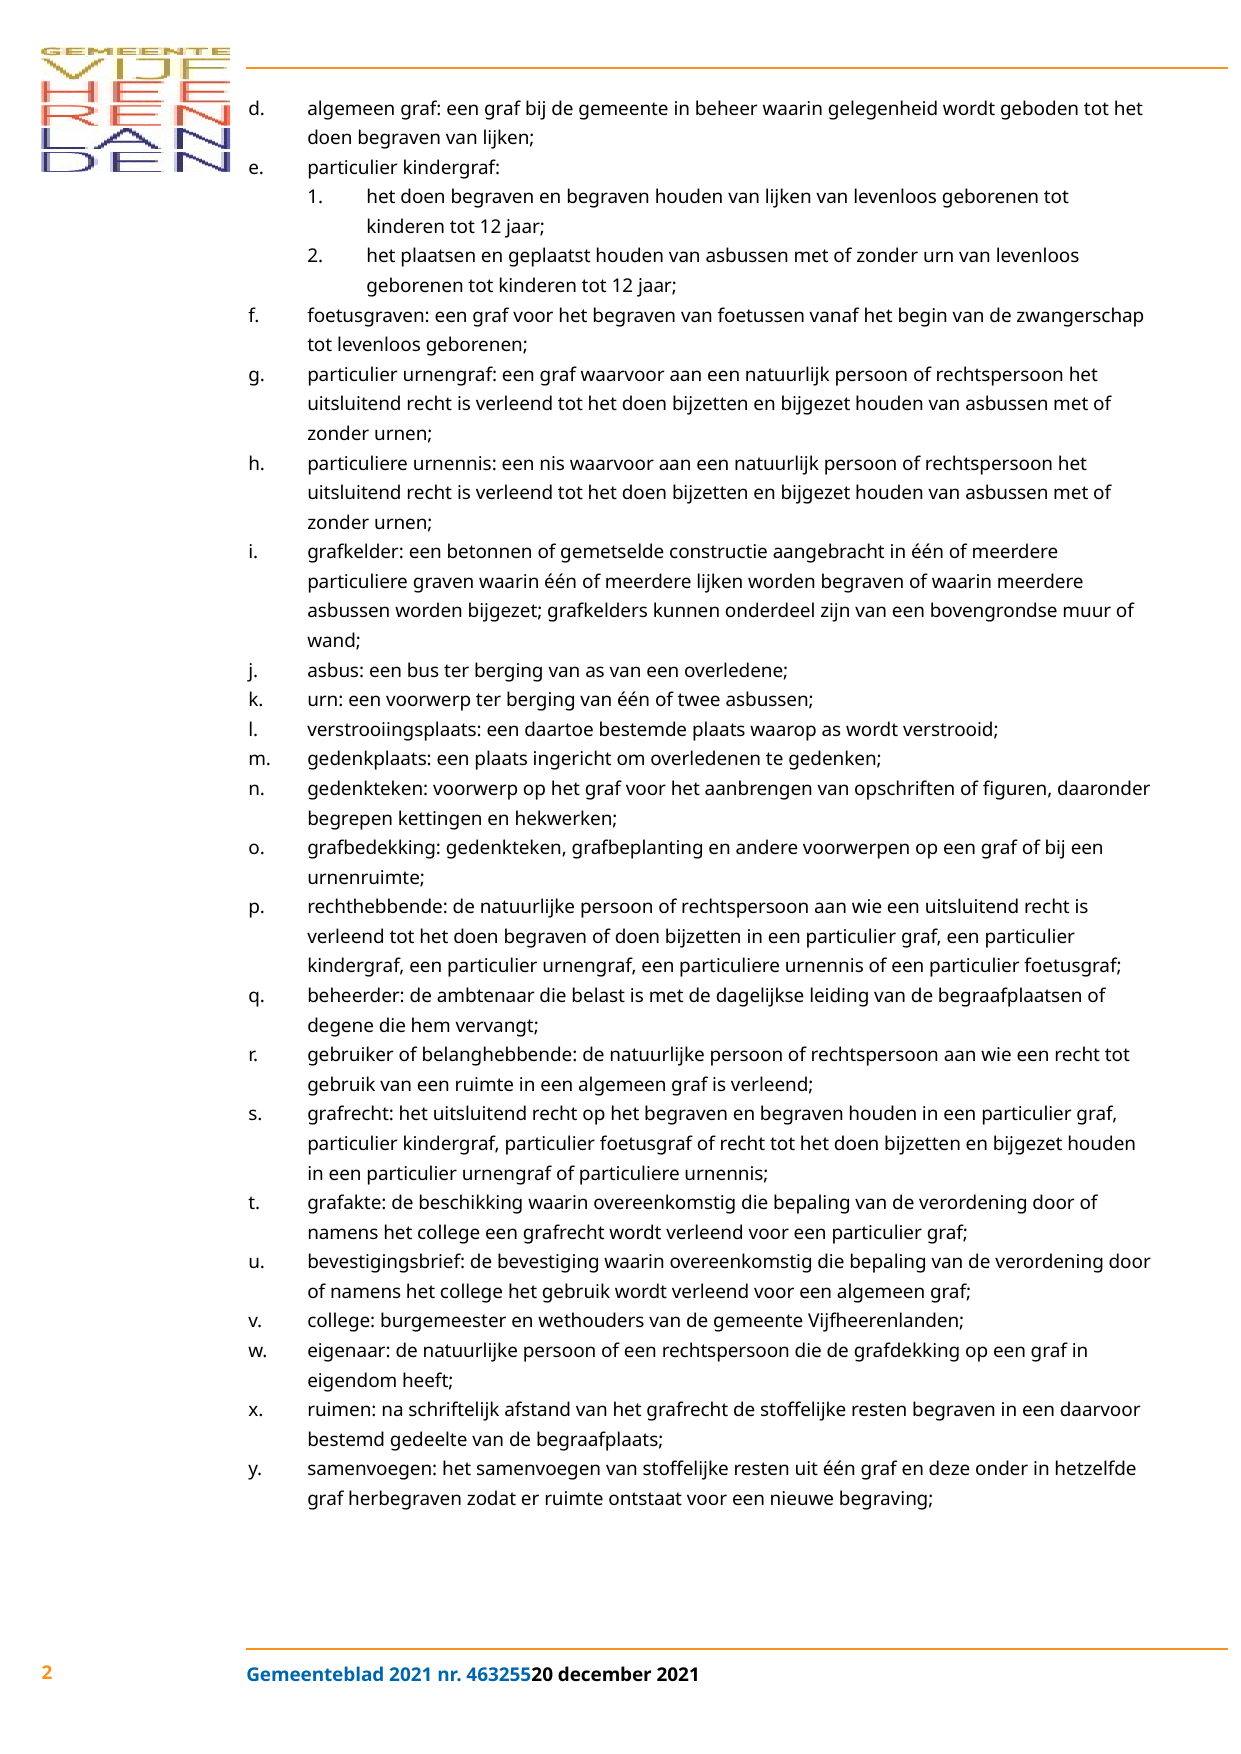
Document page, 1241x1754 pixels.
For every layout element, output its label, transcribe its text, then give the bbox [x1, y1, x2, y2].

list foetusgraven: een graf voor het begraven van foetussen vanaf het begin van de zwangerschap tot levenloos geborenen; [248, 302, 1152, 357]
list algemeen graf: een graf bij de gemeente in beheer waarin gelegenheid wordt geboden tot het doen begraven van lijken; [248, 95, 1152, 150]
list grafakte: de beschikking waarin overeenkomstig die bepaling van de verordening door of namens het college een grafrecht wordt verleend voor een particulier graf; [248, 1189, 1152, 1245]
picture [41, 47, 231, 172]
list particuliere urnennis: een nis waarvoor aan een natuurlijk persoon of rechtspersoon het uitsluitend recht is verleend tot het doen bijzetten en bijgezet houden van asbussen met of zonder urnen; [248, 450, 1152, 535]
list het plaatsen en geplaatst houden van asbussen met of zonder urn van levenloos geborenen tot kinderen tot 12 jaar; [307, 243, 1152, 298]
list grafrecht: het uitsluitend recht op het begraven en begraven houden in een particulier graf, particulier kindergraf, particulier foetusgraf of recht tot het doen bijzetten en bijgezet houden in een particulier urnengraf of particuliere urnennis; [248, 1101, 1152, 1186]
list asbus: een bus ter berging van as van een overledene; [248, 657, 1152, 683]
list eigenaar: de natuurlijke persoon of een rechtspersoon die de grafdekking op een graf in eigendom heeft; [248, 1337, 1152, 1393]
list urn: een voorwerp ter berging van één of twee asbussen; [248, 686, 1152, 712]
list verstrooiingsplaats: een daartoe bestemde plaats waarop as wordt verstrooid; [248, 716, 1152, 742]
list ruimen: na schriftelijk afstand van het grafrecht de stoffelijke resten begraven in een daarvoor bestemd gedeelte van de begraafplaats; [248, 1396, 1152, 1452]
list rechthebbende: de natuurlijke persoon of rechtspersoon aan wie een uitsluitend recht is verleend tot het doen begraven of doen bijzetten in een particulier graf, een particulier kindergraf, een particulier urnengraf, een particuliere urnennis of een particulier foetusgraf; [248, 893, 1152, 978]
list beheerder: de ambtenaar die belast is met de dagelijkse leiding van de begraafplaatsen of degene die hem vervangt; [248, 982, 1152, 1038]
list grafkelder: een betonnen of gemetselde constructie aangebracht in één of meerdere particuliere graven waarin één of meerdere lijken worden begraven of waarin meerdere asbussen worden bijgezet; grafkelders kunnen onderdeel zijn van een bovengrondse muur of wand; [248, 538, 1152, 653]
list het doen begraven en begraven houden van lijken van levenloos geborenen tot kinderen tot 12 jaar; [307, 183, 1152, 239]
list gedenkplaats: een plaats ingericht om overledenen te gedenken; [248, 746, 1152, 771]
list grafbedekking: gedenkteken, grafbeplanting en andere voorwerpen op een graf of bij een urnenruimte; [248, 834, 1152, 890]
list gebruiker of belanghebbende: de natuurlijke persoon of rechtspersoon aan wie een recht tot gebruik van een ruimte in een algemeen graf is verleend; [248, 1041, 1152, 1097]
list bevestigingsbrief: de bevestiging waarin overeenkomstig die bepaling van de verordening door of namens het college het gebruik wordt verleend voor een algemeen graf; [248, 1248, 1152, 1304]
list particulier kindergraf: [248, 154, 1152, 180]
list samenvoegen: het samenvoegen van stoffelijke resten uit één graf en deze onder in hetzelfde graf herbegraven zodat er ruimte ontstaat voor een nieuwe begraving; [248, 1456, 1152, 1511]
list particulier urnengraf: een graf waarvoor aan een natuurlijk persoon of rechtspersoon het uitsluitend recht is verleend tot het doen bijzetten en bijgezet houden van asbussen met of zonder urnen; [248, 361, 1152, 446]
list college: burgemeester en wethouders van de gemeente Vijfheerenlanden; [248, 1308, 1152, 1333]
list gedenkteken: voorwerp op het graf voor het aanbrengen van opschriften of figuren, daaronder begrepen kettingen en hekwerken; [248, 775, 1152, 831]
